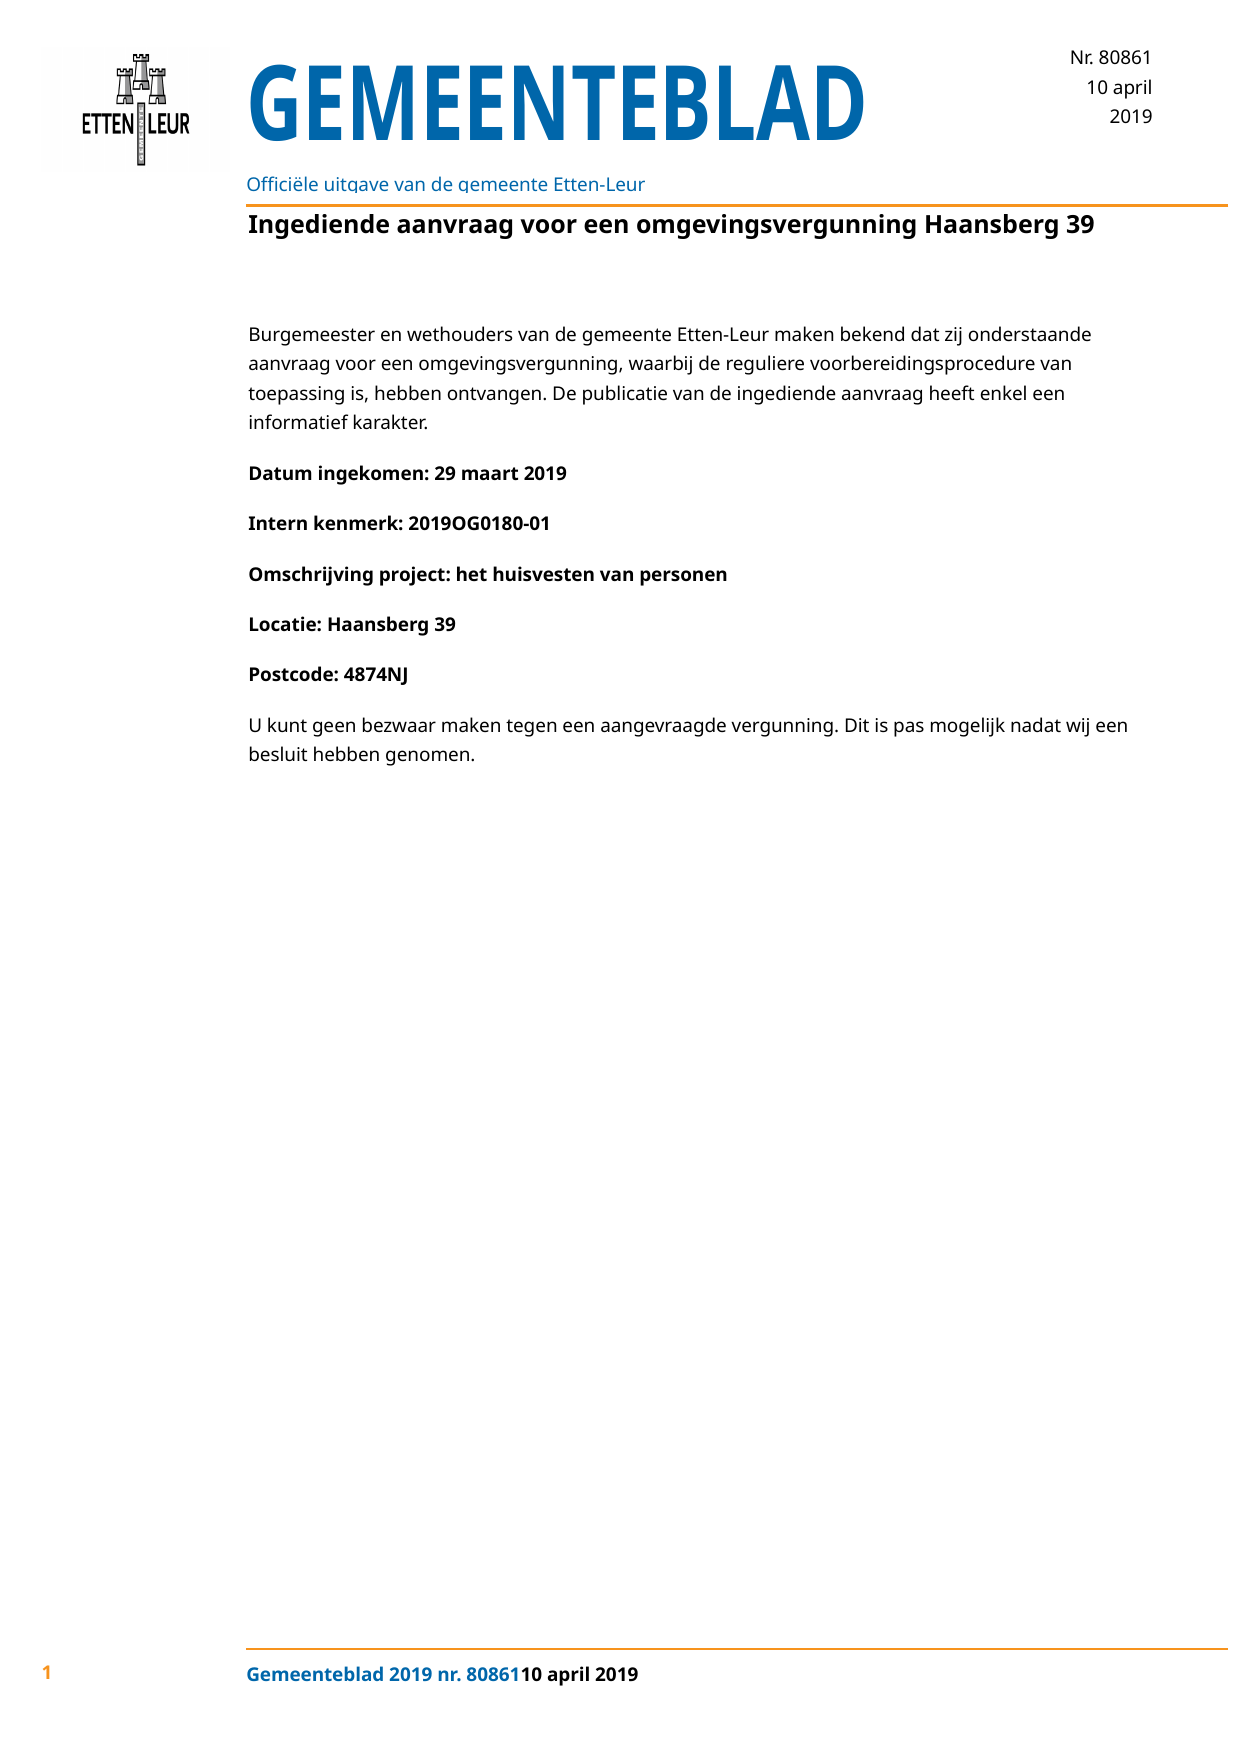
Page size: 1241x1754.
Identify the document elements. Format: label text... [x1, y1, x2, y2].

text Omschrijving project: het huisvesten van personen [248, 561, 1152, 586]
text U kunt geen bezwaar maken tegen een aangevraagde vergunning. Dit is pas mogelijk nadat wij een besluit hebben genomen. [248, 712, 1152, 767]
picture [41, 47, 231, 172]
text Datum ingekomen: 29 maart 2019 [248, 460, 1152, 486]
text Intern kenmerk: 2019OG0180-01 [248, 510, 1152, 536]
text Burgemeester en wethouders van de gemeente Etten-Leur maken bekend dat zij onderstaande aanvraag voor een omgevingsvergunning, waarbij de reguliere voorbereidingsprocedure van toepassing is, hebben ontvangen. De publicatie van de ingediende aanvraag heeft enkel een informatief karakter. [248, 321, 1152, 435]
text Postcode: 4874NJ [248, 662, 1152, 687]
text Ingediende aanvraag voor een omgevingsvergunning Haansberg 39 [248, 207, 1152, 241]
text Locatie: Haansberg 39 [248, 611, 1152, 637]
